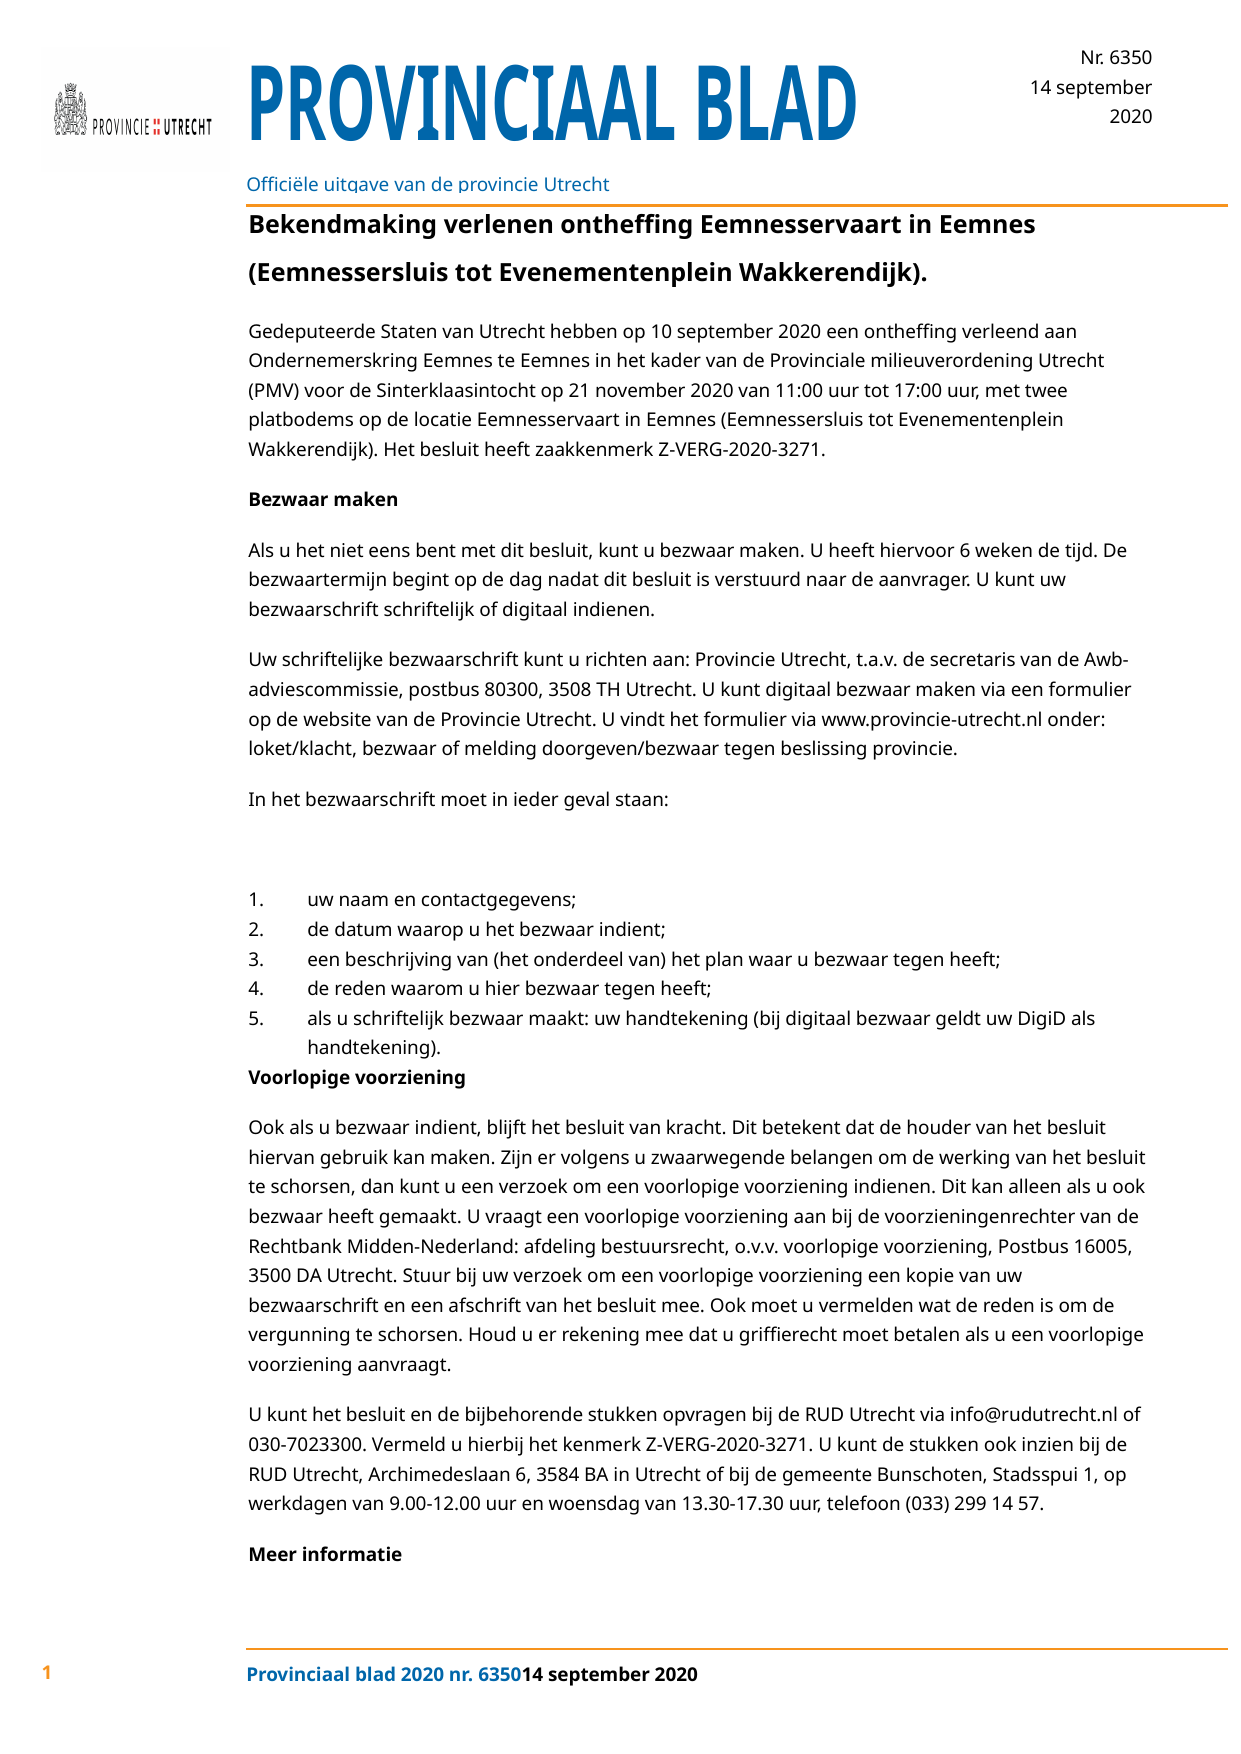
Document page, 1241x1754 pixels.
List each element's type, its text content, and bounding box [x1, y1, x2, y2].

text Bekendmaking verlenen ontheffing Eemnesservaart in Eemnes (Eemnessersluis tot Evenementenplein Wakkerendijk). [248, 207, 1152, 288]
text Als u het niet eens bent met dit besluit, kunt u bezwaar maken. U heeft hiervoor 6 weken de tijd. De bezwaartermijn begint op de dag nadat dit besluit is verstuurd naar de aanvrager. U kunt uw bezwaarschrift schriftelijk of digitaal indienen. [248, 537, 1152, 622]
list de reden waarom u hier bezwaar tegen heeft; [248, 975, 1152, 1001]
text Bezwaar maken [248, 487, 1152, 512]
text In het bezwaarschrift moet in ieder geval staan: [248, 786, 1152, 812]
list de datum waarop u het bezwaar indient; [248, 916, 1152, 942]
text Meer informatie [248, 1541, 1152, 1567]
text U kunt het besluit en de bijbehorende stukken opvragen bij de RUD Utrecht via info@rudutrecht.nl of 030-7023300. Vermeld u hierbij het kenmerk Z-VERG-2020-3271. U kunt de stukken ook inzien bij de RUD Utrecht, Archimedeslaan 6, 3584 BA in Utrecht of bij de gemeente Bunschoten, Stadsspui 1, op werkdagen van 9.00-12.00 uur en woensdag van 13.30-17.30 uur, telefoon (033) 299 14 57. [248, 1402, 1152, 1516]
text Voorlopige voorziening [248, 1064, 1152, 1090]
list als u schriftelijk bezwaar maakt: uw handtekening (bij digitaal bezwaar geldt uw DigiD als handtekening). [248, 1005, 1152, 1060]
picture [41, 47, 231, 172]
text Gedeputeerde Staten van Utrecht hebben op 10 september 2020 een ontheffing verleend aan Ondernemerskring Eemnes te Eemnes in het kader van de Provinciale milieuverordening Utrecht (PMV) voor de Sinterklaasintocht op 21 november 2020 van 11:00 uur tot 17:00 uur, met twee platbodems op de locatie Eemnesservaart in Eemnes (Eemnessersluis tot Evenementenplein Wakkerendijk). Het besluit heeft zaakkenmerk Z-VERG-2020-3271. [248, 318, 1152, 462]
list uw naam en contactgegevens; [248, 887, 1152, 912]
text Ook als u bezwaar indient, blijft het besluit van kracht. Dit betekent dat de houder van het besluit hiervan gebruik kan maken. Zijn er volgens u zwaarwegende belangen om de werking van het besluit te schorsen, dan kunt u een verzoek om een voorlopige voorziening indienen. Dit kan alleen als u ook bezwaar heeft gemaakt. U vraagt een voorlopige voorziening aan bij de voorzieningenrechter van de Rechtbank Midden-Nederland: afdeling bestuursrecht, o.v.v. voorlopige voorziening, Postbus 16005, 3500 DA Utrecht. Stuur bij uw verzoek om een voorlopige voorziening een kopie van uw bezwaarschrift en een afschrift van het besluit mee. Ook moet u vermelden wat de reden is om de vergunning te schorsen. Houd u er rekening mee dat u griffierecht moet betalen als u een voorlopige voorziening aanvraagt. [248, 1114, 1152, 1377]
text Uw schriftelijke bezwaarschrift kunt u richten aan: Provincie Utrecht, t.a.v. de secretaris van de Awb-adviescommissie, postbus 80300, 3508 TH Utrecht. U kunt digitaal bezwaar maken via een formulier op de website van de Provincie Utrecht. U vindt het formulier via www.provincie-utrecht.nl onder: loket/klacht, bezwaar of melding doorgeven/bezwaar tegen beslissing provincie. [248, 647, 1152, 761]
list een beschrijving van (het onderdeel van) het plan waar u bezwaar tegen heeft; [248, 946, 1152, 972]
